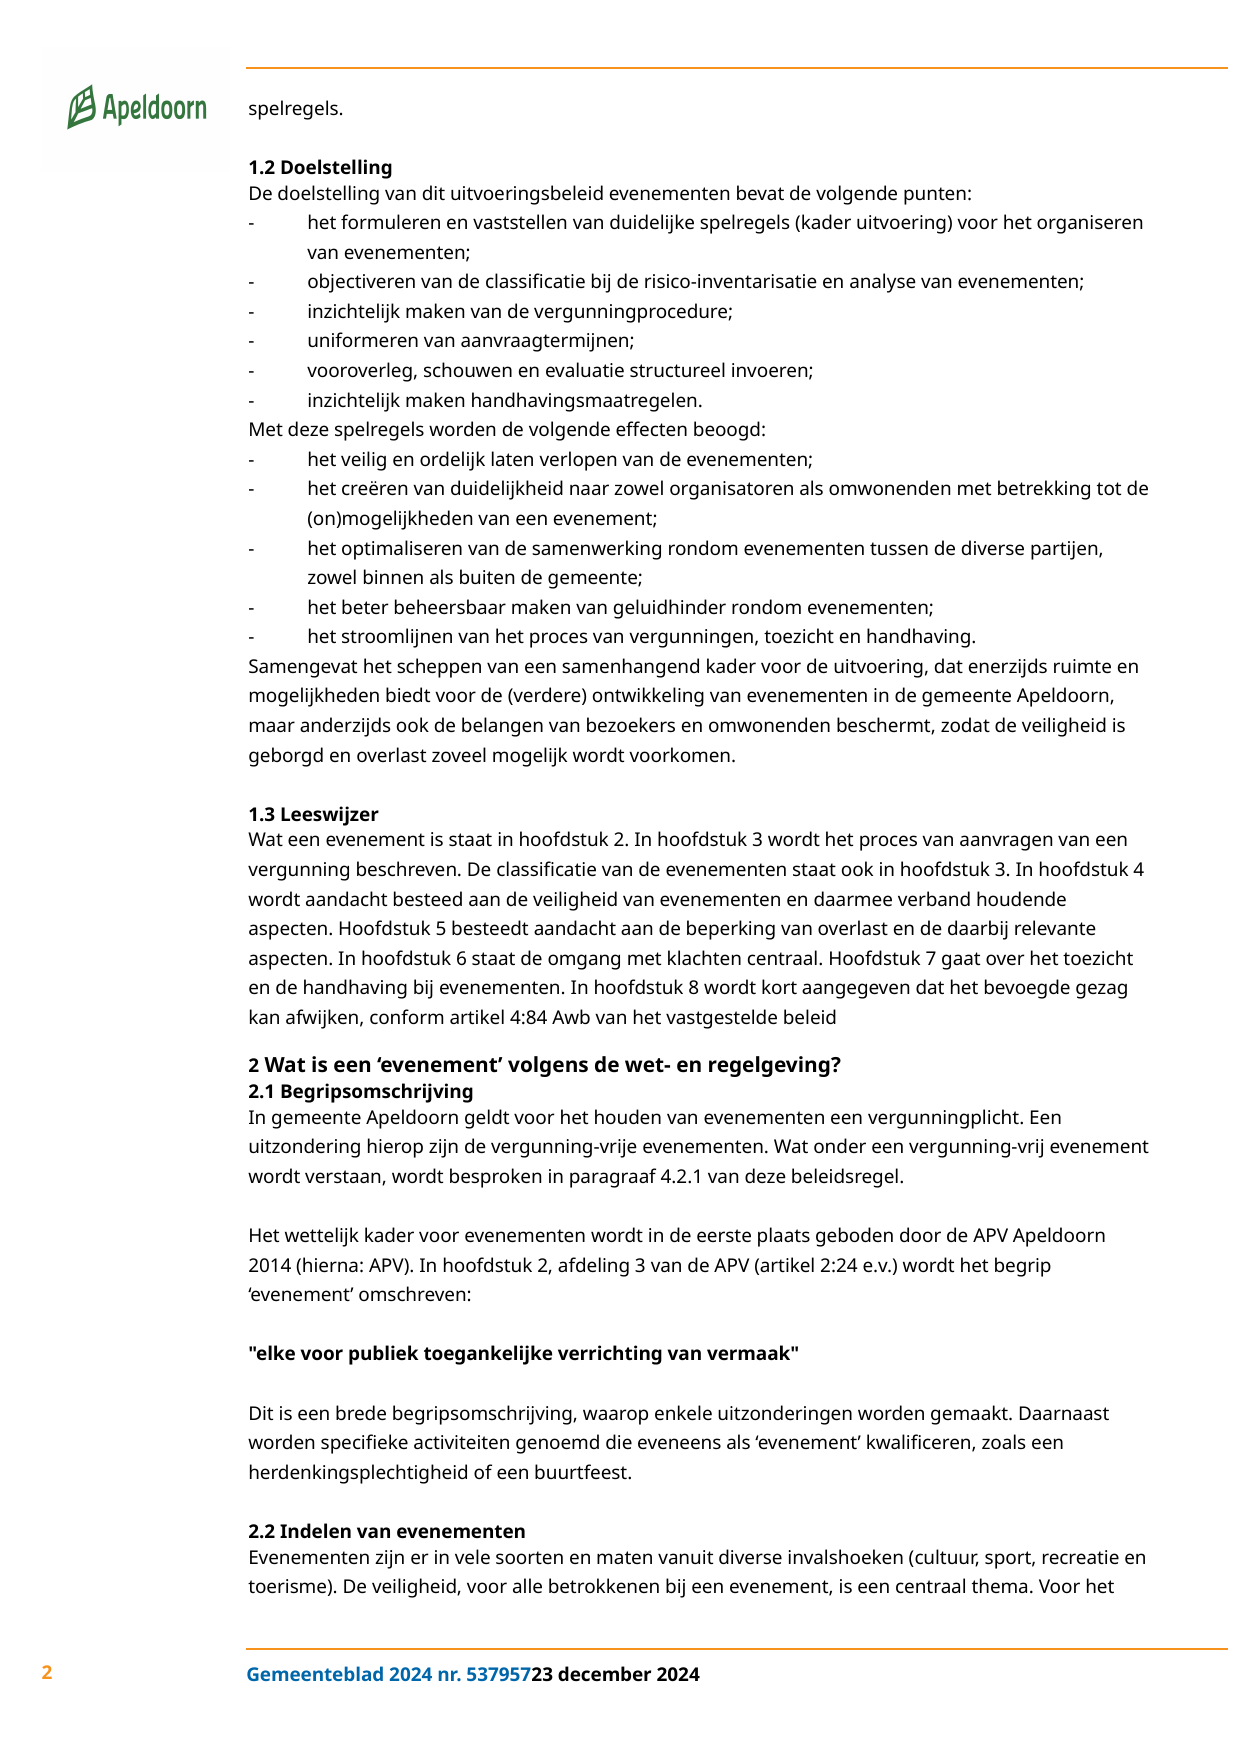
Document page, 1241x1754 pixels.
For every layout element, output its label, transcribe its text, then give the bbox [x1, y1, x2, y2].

list het stroomlijnen van het proces van vergunningen, toezicht en handhaving. [248, 623, 1152, 649]
text Dit is een brede begripsomschrijving, waarop enkele uitzonderingen worden gemaakt. Daarnaast worden specifieke activiteiten genoemd die eveneens als ‘evenement’ kwalificeren, zoals een herdenkingsplechtigheid of een buurtfeest. [248, 1400, 1152, 1485]
text 2 Wat is een ‘evenement’ volgens de wet- en regelgeving? [248, 1050, 1152, 1078]
picture [41, 47, 231, 172]
text In gemeente Apeldoorn geldt voor het houden van evenementen een vergunningplicht. Een uitzondering hierop zijn de vergunning-vrije evenementen. Wat onder een vergunning-vrij evenement wordt verstaan, wordt besproken in paragraaf 4.2.1 van deze beleidsregel. [248, 1104, 1152, 1189]
text Evenementen zijn er in vele soorten en maten vanuit diverse invalshoeken (cultuur, sport, recreatie en toerisme). De veiligheid, voor alle betrokkenen bij een evenement, is een centraal thema. Voor het [248, 1544, 1152, 1599]
text 1.2 Doelstelling [248, 154, 1152, 180]
list het formuleren en vaststellen van duidelijke spelregels (kader uitvoering) voor het organiseren van evenementen; [248, 209, 1152, 264]
text spelregels. [248, 95, 1152, 121]
list het veilig en ordelijk laten verlopen van de evenementen; [248, 446, 1152, 472]
text 1.3 Leeswijzer [248, 801, 1152, 827]
text 2.1 Begripsomschrijving [248, 1078, 1152, 1104]
list het beter beheersbaar maken van geluidhinder rondom evenementen; [248, 594, 1152, 619]
text Met deze spelregels worden de volgende effecten beoogd: [248, 416, 1152, 442]
text "elke voor publiek toegankelijke verrichting van vermaak" [248, 1341, 1152, 1366]
list uniformeren van aanvraagtermijnen; [248, 328, 1152, 353]
list inzichtelijk maken van de vergunningprocedure; [248, 298, 1152, 324]
list inzichtelijk maken handhavingsmaatregelen. [248, 387, 1152, 412]
text Wat een evenement is staat in hoofdstuk 2. In hoofdstuk 3 wordt het proces van aanvragen van een vergunning beschreven. De classificatie van de evenementen staat ook in hoofdstuk 3. In hoofdstuk 4 wordt aandacht besteed aan de veiligheid van evenementen en daarmee verband houdende aspecten. Hoofdstuk 5 besteedt aandacht aan de beperking van overlast en de daarbij relevante aspecten. In hoofdstuk 6 staat de omgang met klachten centraal. Hoofdstuk 7 gaat over het toezicht en de handhaving bij evenementen. In hoofdstuk 8 wordt kort aangegeven dat het bevoegde gezag kan afwijken, conform artikel 4:84 Awb van het vastgestelde beleid [248, 827, 1152, 1030]
list het creëren van duidelijkheid naar zowel organisatoren als omwonenden met betrekking tot de (on)mogelijkheden van een evenement; [248, 476, 1152, 531]
list objectiveren van de classificatie bij de risico-inventarisatie en analyse van evenementen; [248, 268, 1152, 294]
text 2.2 Indelen van evenementen [248, 1518, 1152, 1544]
text Het wettelijk kader voor evenementen wordt in de eerste plaats geboden door de APV Apeldoorn 2014 (hierna: APV). In hoofdstuk 2, afdeling 3 van de APV (artikel 2:24 e.v.) wordt het begrip ‘evenement’ omschreven: [248, 1222, 1152, 1307]
list vooroverleg, schouwen en evaluatie structureel invoeren; [248, 357, 1152, 383]
list het optimaliseren van de samenwerking rondom evenementen tussen de diverse partijen, zowel binnen als buiten de gemeente; [248, 535, 1152, 590]
text De doelstelling van dit uitvoeringsbeleid evenementen bevat de volgende punten: [248, 180, 1152, 205]
text Samengevat het scheppen van een samenhangend kader voor de uitvoering, dat enerzijds ruimte en mogelijkheden biedt voor de (verdere) ontwikkeling van evenementen in de gemeente Apeldoorn, maar anderzijds ook de belangen van bezoekers en omwonenden beschermt, zodat de veiligheid is geborgd en overlast zoveel mogelijk wordt voorkomen. [248, 653, 1152, 767]
